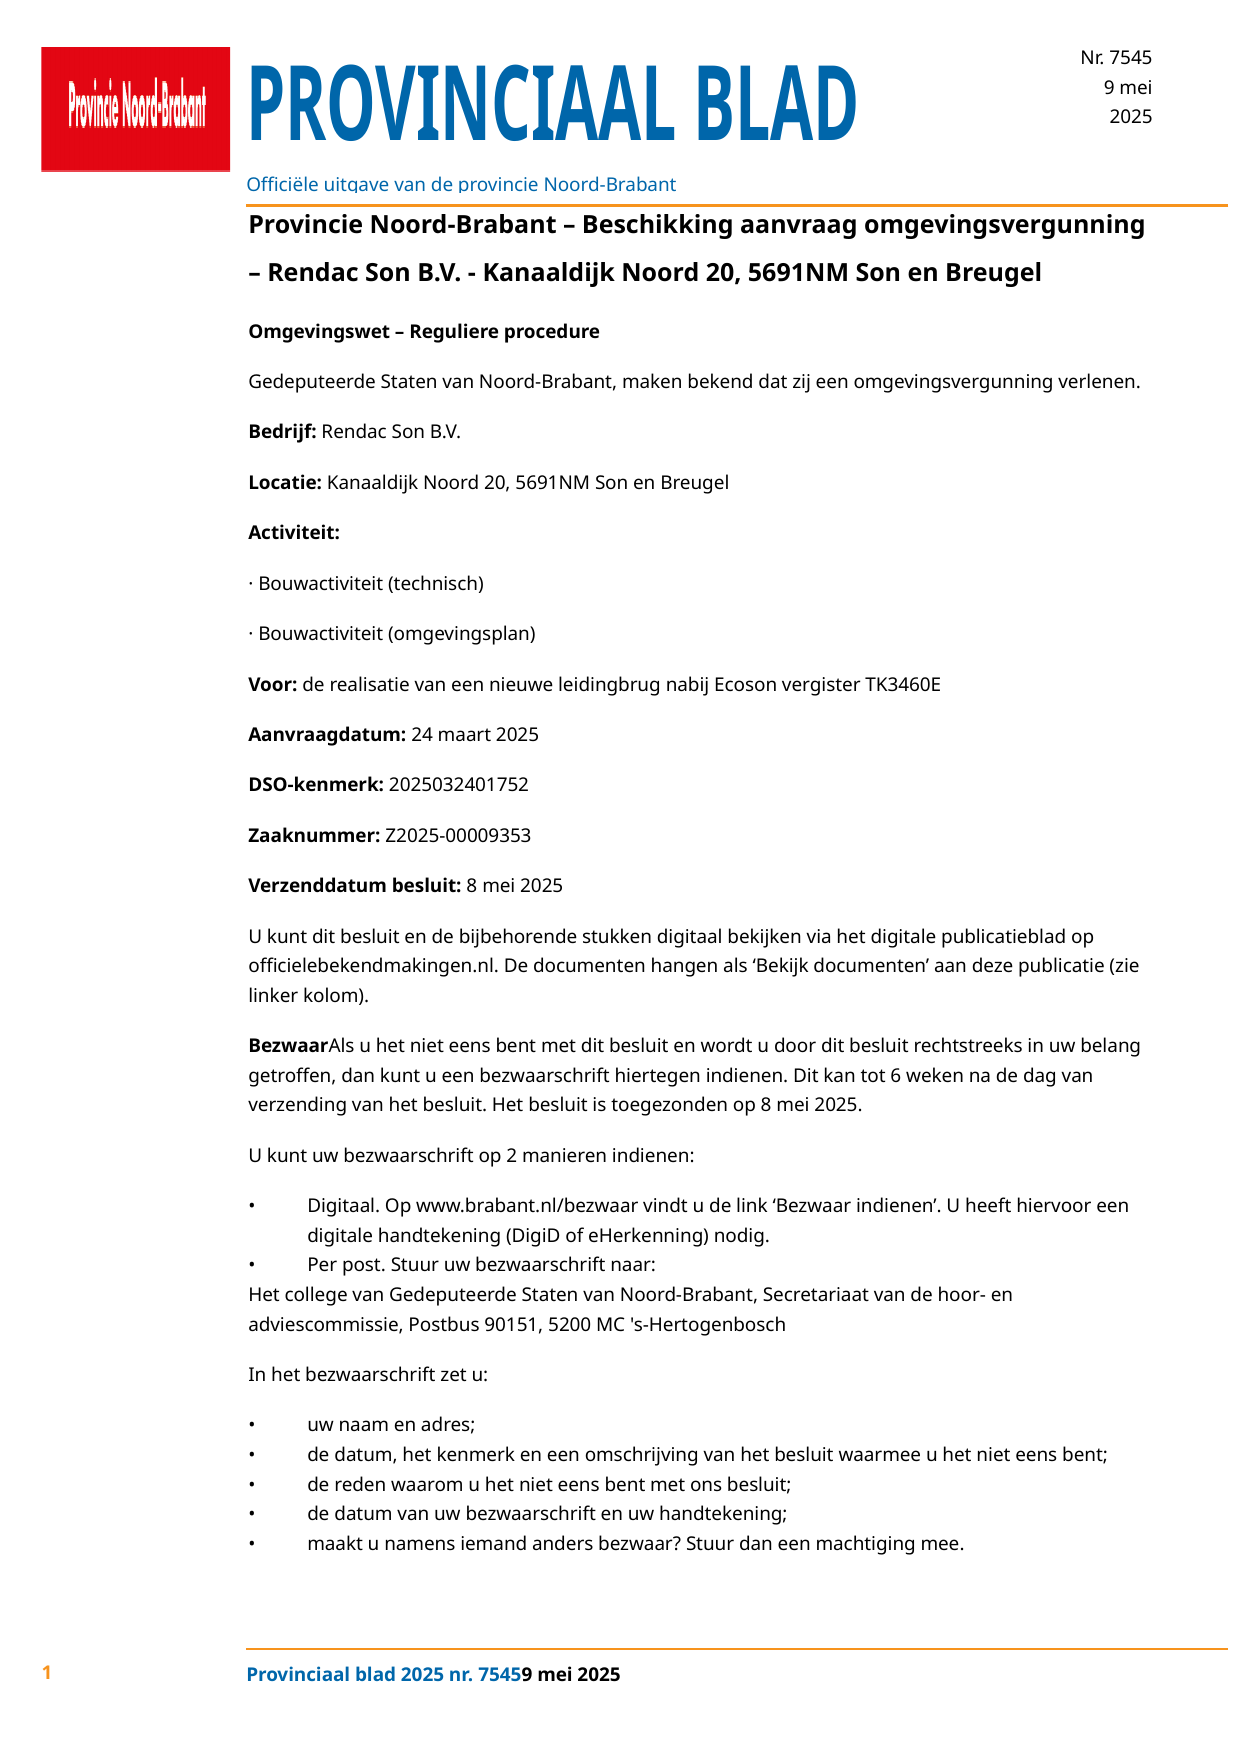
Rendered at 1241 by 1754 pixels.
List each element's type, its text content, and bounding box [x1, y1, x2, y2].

text Bedrijf: Rendac Son B.V. [248, 419, 1152, 444]
text Aanvraagdatum: 24 maart 2025 [248, 721, 1152, 747]
list uw naam en adres; [248, 1412, 1152, 1437]
text Locatie: Kanaaldijk Noord 20, 5691NM Son en Breugel [248, 469, 1152, 495]
text · Bouwactiviteit (technisch) [248, 570, 1152, 596]
list Digitaal. Op www.brabant.nl/bezwaar vindt u de link ‘Bezwaar indienen’. U heeft hiervoor een digitale handtekening (DigiD of eHerkenning) nodig. [248, 1192, 1152, 1248]
text Gedeputeerde Staten van Noord-Brabant, maken bekend dat zij een omgevingsvergunning verlenen. [248, 368, 1152, 394]
list de datum van uw bezwaarschrift en uw handtekening; [248, 1500, 1152, 1526]
list Per post. Stuur uw bezwaarschrift naar: [248, 1252, 1152, 1277]
list de reden waarom u het niet eens bent met ons besluit; [248, 1471, 1152, 1497]
text U kunt dit besluit en de bijbehorende stukken digitaal bekijken via het digitale publicatieblad op officielebekendmakingen.nl. De documenten hangen als ‘Bekijk documenten’ aan deze publicatie (zie linker kolom). [248, 923, 1152, 1008]
text Zaaknummer: Z2025-00009353 [248, 822, 1152, 848]
text Het college van Gedeputeerde Staten van Noord-Brabant, Secretariaat van de hoor- en adviescommissie, Postbus 90151, 5200 MC 's‑Hertogenbosch [248, 1281, 1152, 1337]
text Activiteit: [248, 519, 1152, 545]
text · Bouwactiviteit (omgevingsplan) [248, 620, 1152, 646]
text Omgevingswet – Reguliere procedure [248, 318, 1152, 344]
text Voor: de realisatie van een nieuwe leidingbrug nabij Ecoson vergister TK3460E [248, 671, 1152, 697]
list maakt u namens iemand anders bezwaar? Stuur dan een machtiging mee. [248, 1530, 1152, 1556]
text BezwaarAls u het niet eens bent met dit besluit en wordt u door dit besluit rechtstreeks in uw belang getroffen, dan kunt u een bezwaarschrift hiertegen indienen. Dit kan tot 6 weken na de dag van verzending van het besluit. Het besluit is toegezonden op 8 mei 2025. [248, 1032, 1152, 1117]
picture [41, 47, 231, 172]
text In het bezwaarschrift zet u: [248, 1361, 1152, 1387]
text Provincie Noord-Brabant – Beschikking aanvraag omgevingsvergunning – Rendac Son B.V. - Kanaaldijk Noord 20, 5691NM Son en Breugel [248, 207, 1152, 288]
text U kunt uw bezwaarschrift op 2 manieren indienen: [248, 1142, 1152, 1168]
text Verzenddatum besluit: 8 mei 2025 [248, 872, 1152, 898]
list de datum, het kenmerk en een omschrijving van het besluit waarmee u het niet eens bent; [248, 1441, 1152, 1467]
text DSO-kenmerk: 2025032401752 [248, 772, 1152, 797]
